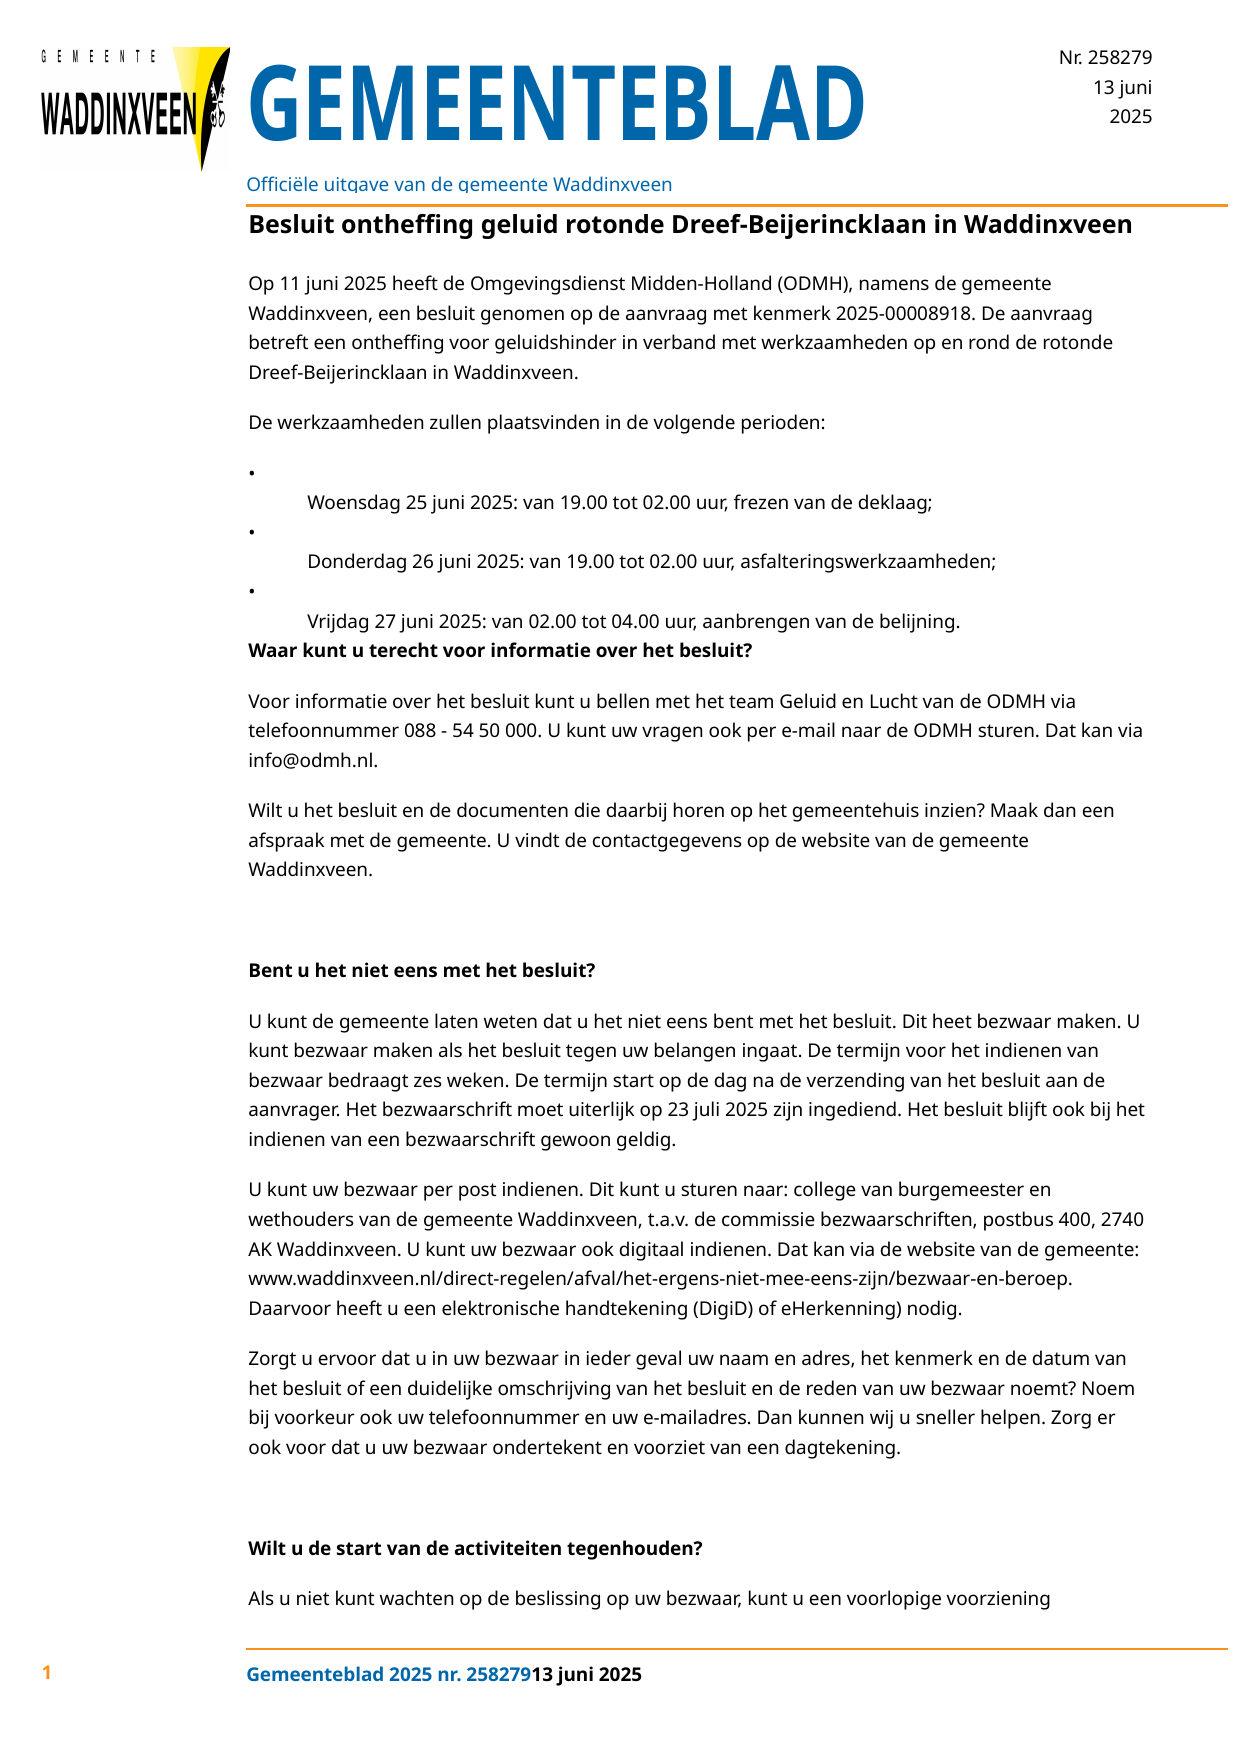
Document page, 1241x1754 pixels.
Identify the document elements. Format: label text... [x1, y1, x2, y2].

text U kunt de gemeente laten weten dat u het niet eens bent met het besluit. Dit heet bezwaar maken. U kunt bezwaar maken als het besluit tegen uw belangen ingaat. De termijn voor het indienen van bezwaar bedraagt zes weken. De termijn start op de dag na de verzending van het besluit aan de aanvrager. Het bezwaarschrift moet uiterlijk op 23 juli 2025 zijn ingediend. Het besluit blijft ook bij het indienen van een bezwaarschrift gewoon geldig. [248, 1008, 1152, 1152]
picture [41, 47, 231, 172]
text Zorgt u ervoor dat u in uw bezwaar in ieder geval uw naam en adres, het kenmerk en de datum van het besluit of een duidelijke omschrijving van het besluit en de reden van uw bezwaar noemt? Noem bij voorkeur ook uw telefoonnummer en uw e-mailadres. Dan kunnen wij u sneller helpen. Zorg er ook voor dat u uw bezwaar ondertekent en voorziet van een dagtekening. [248, 1345, 1152, 1460]
text Wilt u de start van de activiteiten tegenhouden? [248, 1535, 1152, 1561]
list Vrijdag 27 juni 2025: van 02.00 tot 04.00 uur, aanbrengen van de belijning. [248, 608, 1152, 633]
text U kunt uw bezwaar per post indienen. Dit kunt u sturen naar: college van burgemeester en wethouders van de gemeente Waddinxveen, t.a.v. de commissie bezwaarschriften, postbus 400, 2740 AK Waddinxveen. U kunt uw bezwaar ook digitaal indienen. Dat kan via de website van de gemeente: www.waddinxveen.nl/direct-regelen/afval/het-ergens-niet-mee-eens-zijn/bezwaar-en-beroep. Daarvoor heeft u een elektronische handtekening (DigiD) of eHerkenning) nodig. [248, 1177, 1152, 1321]
text Voor informatie over het besluit kunt u bellen met het team Geluid en Lucht van de ODMH via telefoonnummer 088 - 54 50 000. U kunt uw vragen ook per e-mail naar de ODMH sturen. Dat kan via info@odmh.nl. [248, 688, 1152, 773]
text Wilt u het besluit en de documenten die daarbij horen op het gemeentehuis inzien? Maak dan een afspraak met de gemeente. U vindt de contactgegevens op de website van de gemeente Waddinxveen. [248, 797, 1152, 882]
text Als u niet kunt wachten op de beslissing op uw bezwaar, kunt u een voorlopige voorziening [248, 1585, 1152, 1611]
text Waar kunt u terecht voor informatie over het besluit? [248, 637, 1152, 663]
text Op 11 juni 2025 heeft de Omgevingsdienst Midden-Holland (ODMH), namens de gemeente Waddinxveen, een besluit genomen op de aanvraag met kenmerk 2025-00008918. De aanvraag betreft een ontheffing voor geluidshinder in verband met werkzaamheden op en rond de rotonde Dreef-Beijerincklaan in Waddinxveen. [248, 270, 1152, 385]
text De werkzaamheden zullen plaatsvinden in de volgende perioden: [248, 409, 1152, 435]
list Woensdag 25 juni 2025: van 19.00 tot 02.00 uur, frezen van de deklaag; [248, 489, 1152, 515]
text Bent u het niet eens met het besluit? [248, 957, 1152, 983]
text Besluit ontheffing geluid rotonde Dreef-Beijerincklaan in Waddinxveen [248, 207, 1152, 241]
list Donderdag 26 juni 2025: van 19.00 tot 02.00 uur, asfalteringswerkzaamheden; [248, 549, 1152, 574]
